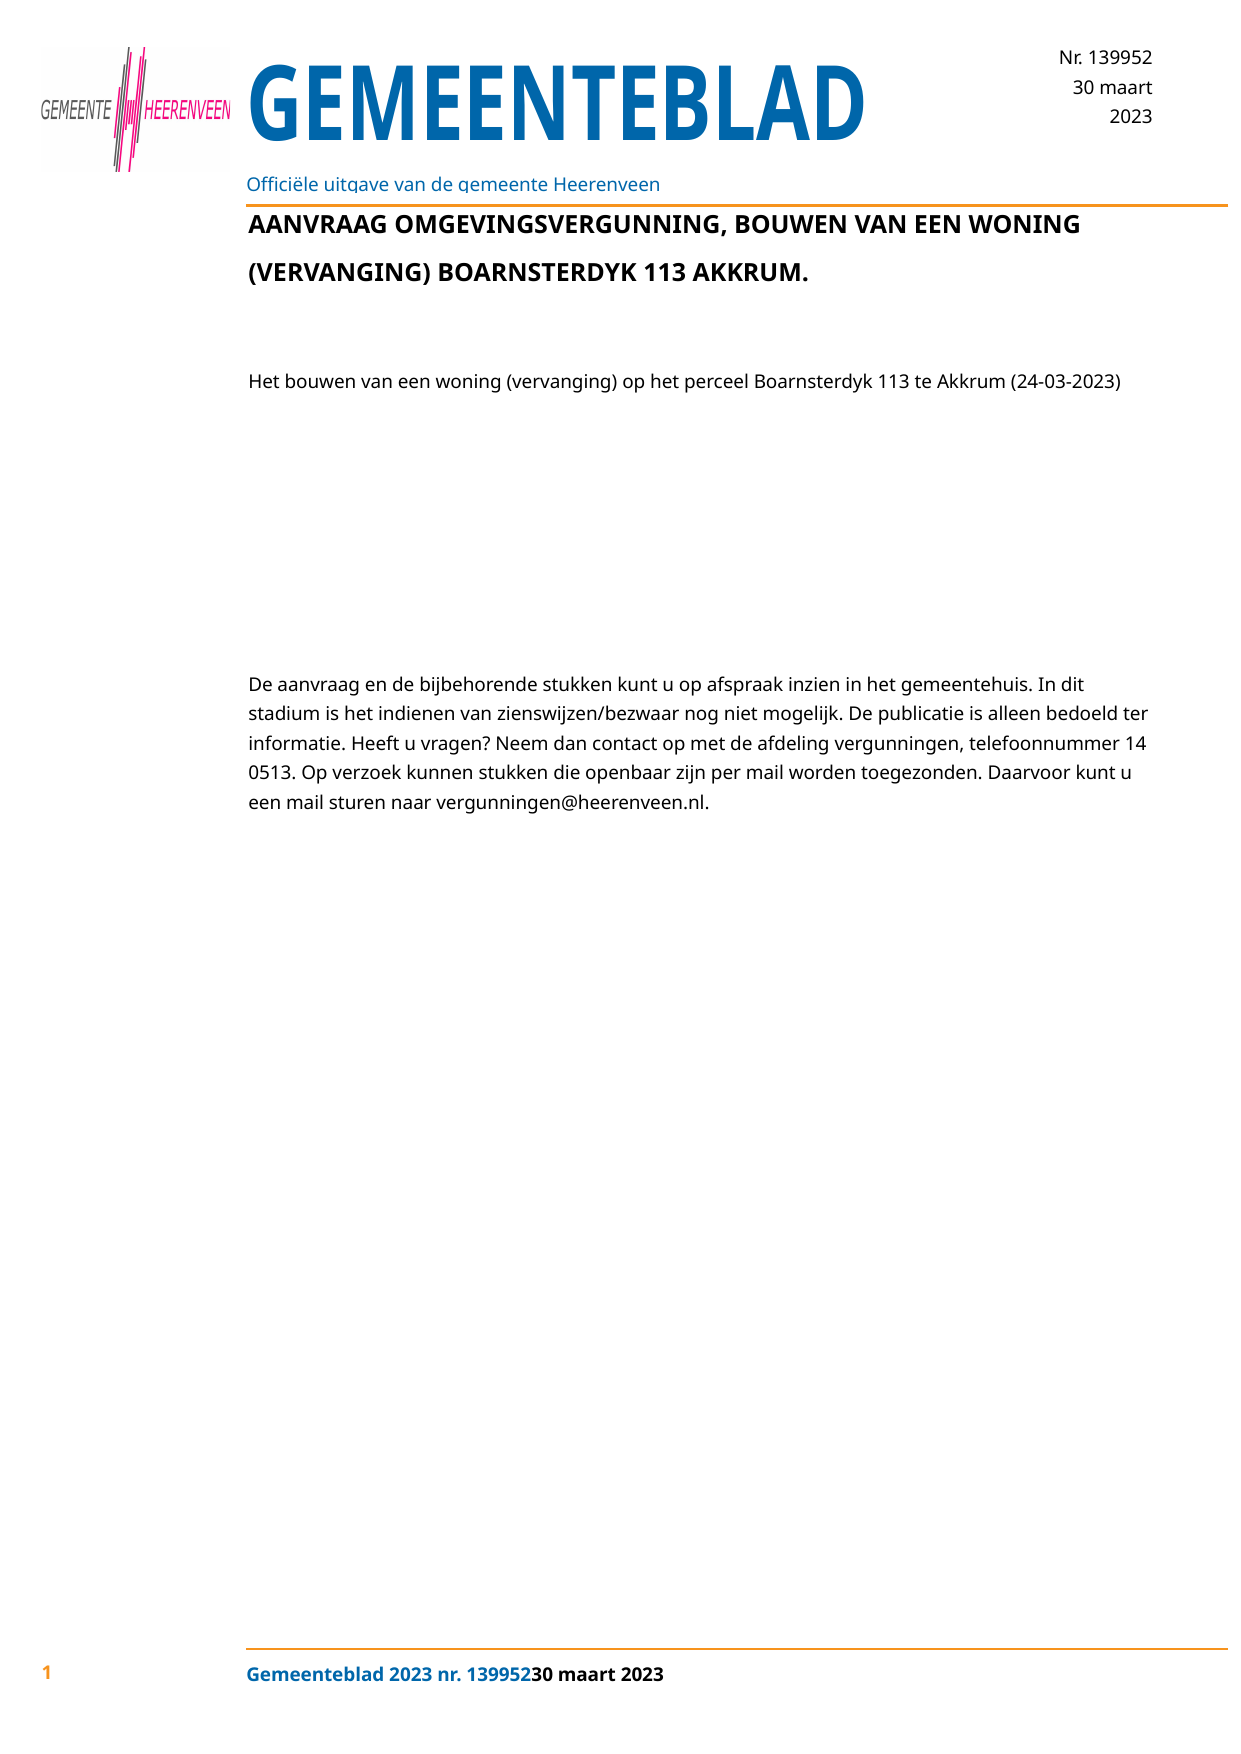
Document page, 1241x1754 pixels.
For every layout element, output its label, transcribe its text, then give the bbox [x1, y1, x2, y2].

text AANVRAAG OMGEVINGSVERGUNNING, BOUWEN VAN EEN WONING (VERVANGING) BOARNSTERDYK 113 AKKRUM. [248, 207, 1152, 288]
text De aanvraag en de bijbehorende stukken kunt u op afspraak inzien in het gemeentehuis. In dit stadium is het indienen van zienswijzen/bezwaar nog niet mogelijk. De publicatie is alleen bedoeld ter informatie. Heeft u vragen? Neem dan contact op met de afdeling vergunningen, telefoonnummer 14 0513. Op verzoek kunnen stukken die openbaar zijn per mail worden toegezonden. Daarvoor kunt u een mail sturen naar vergunningen@heerenveen.nl. [248, 671, 1152, 815]
picture [41, 47, 231, 172]
text Het bouwen van een woning (vervanging) op het perceel Boarnsterdyk 113 te Akkrum (24-03-2023) [248, 368, 1152, 394]
